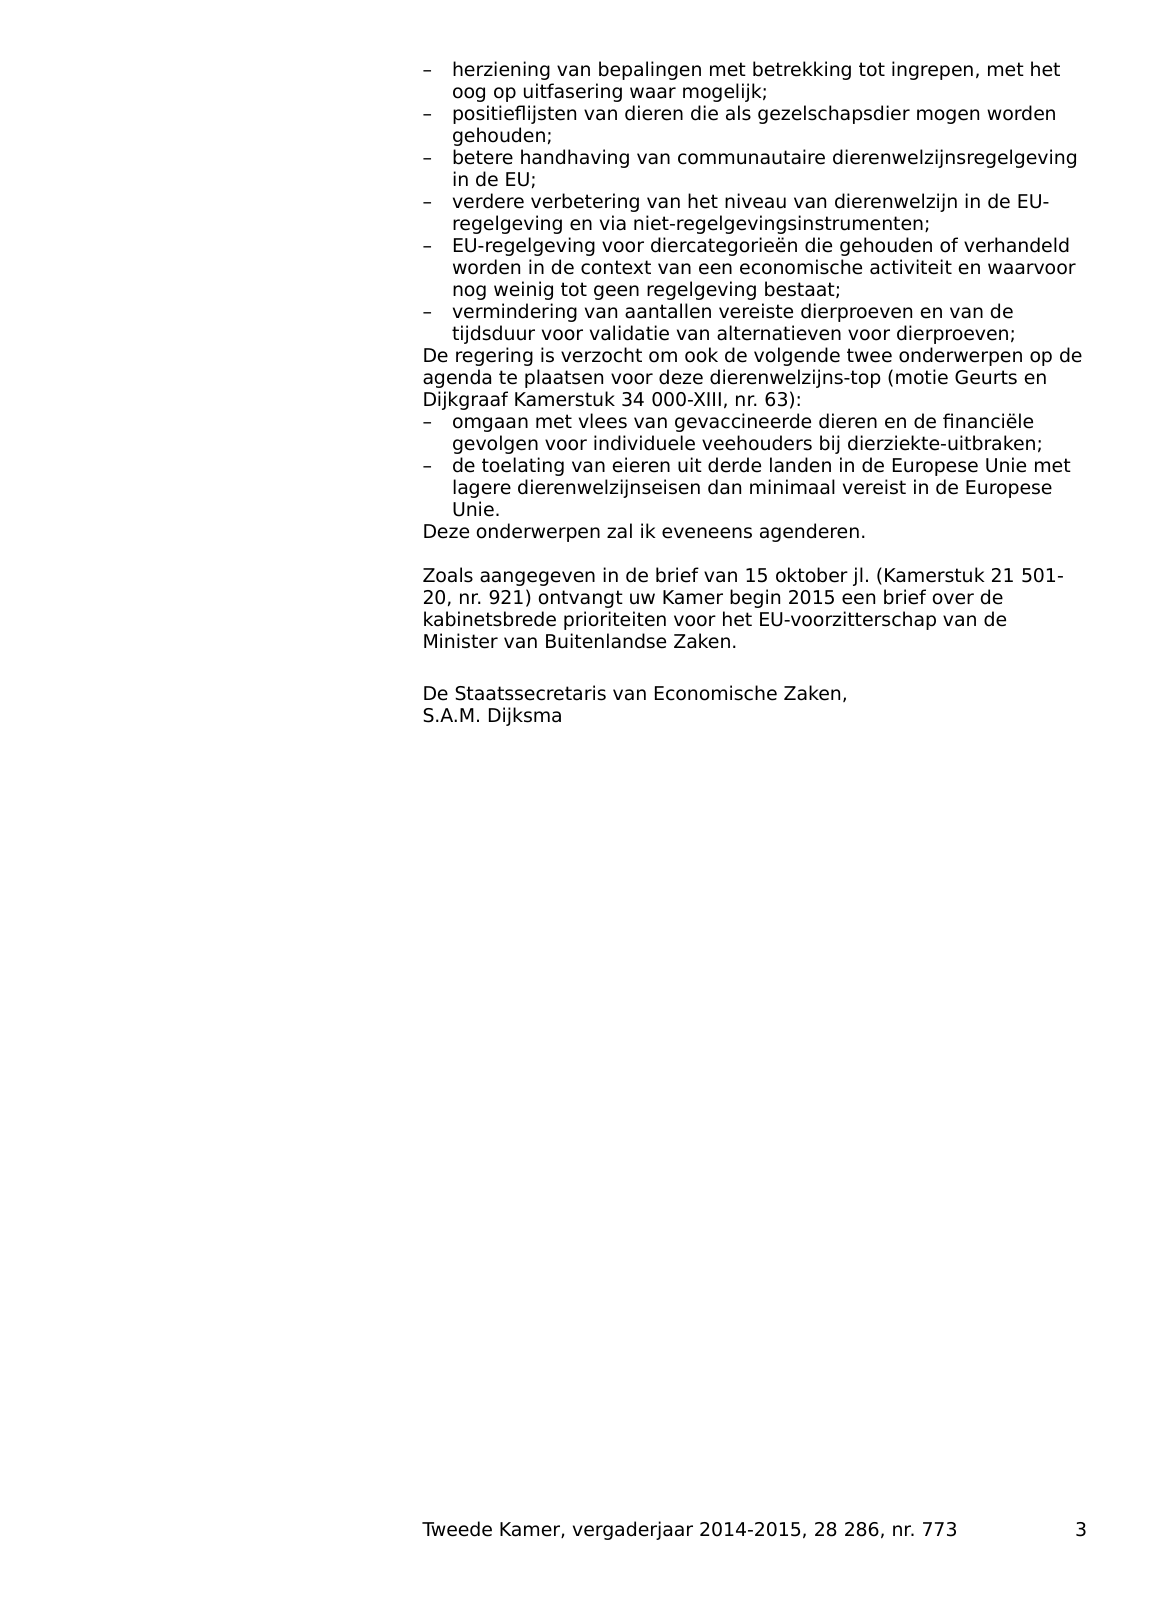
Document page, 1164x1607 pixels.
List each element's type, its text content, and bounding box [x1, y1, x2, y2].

text – verdere verbetering van het niveau van dierenwelzijn in de EU-regelgeving en via niet-regelgevingsinstrumenten; [422, 191, 1087, 235]
text – positieflijsten van dieren die als gezelschapsdier mogen worden gehouden; [422, 103, 1087, 147]
text Zoals aangegeven in de brief van 15 oktober jl. (Kamerstuk 21 501-20, nr. 921) ontvangt uw Kamer begin 2015 een brief over de kabinetsbrede prioriteiten voor het EU-voorzitterschap van de Minister van Buitenlandse Zaken. [422, 565, 1087, 653]
text – herziening van bepalingen met betrekking tot ingrepen, met het oog op uitfasering waar mogelijk; [422, 59, 1087, 103]
text De regering is verzocht om ook de volgende twee onderwerpen op de agenda te plaatsen voor deze dierenwelzijns-top (motie Geurts en Dijkgraaf Kamerstuk 34 000-XIII, nr. 63): [422, 345, 1087, 411]
text Deze onderwerpen zal ik eveneens agenderen. [422, 521, 1087, 543]
text De Staatssecretaris van Economische Zaken, S.A.M. Dijksma [422, 683, 1087, 727]
text – betere handhaving van communautaire dierenwelzijnsregelgeving in de EU; [422, 147, 1087, 191]
text – EU-regelgeving voor diercategorieën die gehouden of verhandeld worden in de context van een economische activiteit en waarvoor nog weinig tot geen regelgeving bestaat; [422, 235, 1087, 301]
text – omgaan met vlees van gevaccineerde dieren en de financiële gevolgen voor individuele veehouders bij dierziekte-uitbraken; [422, 411, 1087, 455]
text – vermindering van aantallen vereiste dierproeven en van de tijdsduur voor validatie van alternatieven voor dierproeven; [422, 301, 1087, 345]
text – de toelating van eieren uit derde landen in de Europese Unie met lagere dierenwelzijnseisen dan minimaal vereist in de Europese Unie. [422, 455, 1087, 521]
